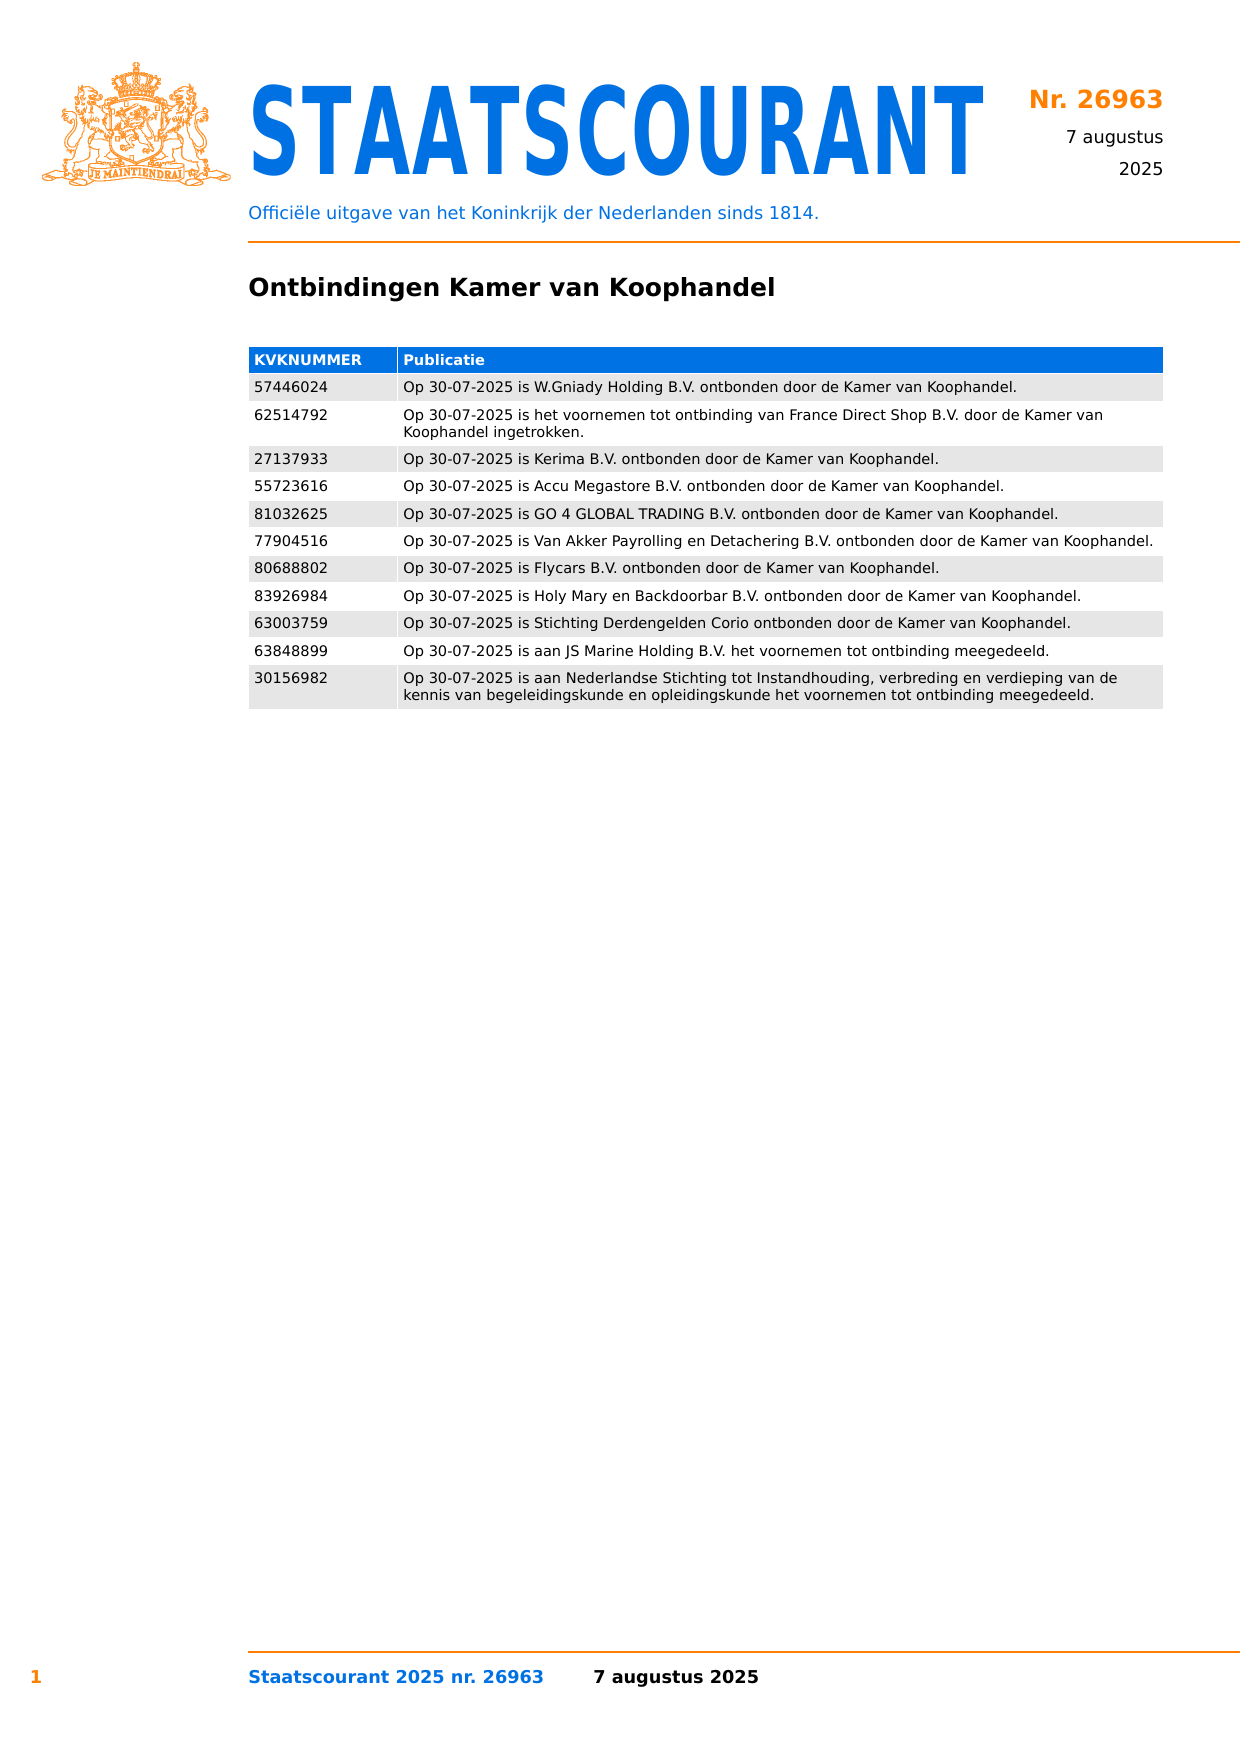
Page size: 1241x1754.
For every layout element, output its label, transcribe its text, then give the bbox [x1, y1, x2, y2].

table_cell 7 augustus [998, 121, 1240, 153]
table_cell Op 30-07-2025 is Van Akker Payrolling en Detachering B.V. ontbonden door de Kamer van Koophandel. [398, 528, 1163, 555]
subtitle Ontbindingen Kamer van Koophandel [248, 273, 1163, 302]
table_cell 55723616 [249, 474, 397, 500]
table_cell Op 30-07-2025 is Accu Megastore B.V. ontbonden door de Kamer van Koophandel. [398, 474, 1163, 500]
table_cell 63848899 [249, 638, 397, 664]
table_cell Op 30-07-2025 is Holy Mary en Backdoorbar B.V. ontbonden door de Kamer van Koophandel. [398, 583, 1163, 609]
table_cell Op 30-07-2025 is Stichting Derdengelden Corio ontbonden door de Kamer van Koophandel. [398, 611, 1163, 637]
table_header KVKNUMMER [249, 347, 397, 373]
table_cell Op 30-07-2025 is Flycars B.V. ontbonden door de Kamer van Koophandel. [398, 556, 1163, 582]
table_cell 63003759 [249, 611, 397, 637]
table_header Nr. 26963 [998, 62, 1240, 121]
picture [41, 62, 231, 186]
table_cell 77904516 [249, 528, 397, 555]
table_cell Op 30-07-2025 is aan JS Marine Holding B.V. het voornemen tot ontbinding meegedeeld. [398, 638, 1163, 664]
table_header Publicatie [398, 347, 1163, 373]
table_cell 2025 [998, 153, 1240, 203]
table_cell 80688802 [249, 556, 397, 582]
table_cell 81032625 [249, 501, 397, 527]
table_cell Officiële uitgave van het Koninkrijk der Nederlanden sinds 1814. [248, 203, 1240, 241]
table_header STAATSCOURANT [248, 62, 998, 203]
table_cell Op 30-07-2025 is het voornemen tot ontbinding van France Direct Shop B.V. door de Kamer van Koophandel ingetrokken. [398, 402, 1163, 445]
table_cell 27137933 [249, 446, 397, 472]
table_cell Op 30-07-2025 is GO 4 GLOBAL TRADING B.V. ontbonden door de Kamer van Koophandel. [398, 501, 1163, 527]
table_cell Op 30-07-2025 is W.Gniady Holding B.V. ontbonden door de Kamer van Koophandel. [398, 374, 1163, 401]
table_cell 57446024 [249, 374, 397, 401]
table_cell Op 30-07-2025 is Kerima B.V. ontbonden door de Kamer van Koophandel. [398, 446, 1163, 472]
table_cell Op 30-07-2025 is aan Nederlandse Stichting tot Instandhouding, verbreding en verdieping van de kennis van begeleidingskunde en opleidingskunde het voornemen tot ontbinding meegedeeld. [398, 665, 1163, 709]
table_header [25, 62, 248, 241]
table_cell 83926984 [249, 583, 397, 609]
table_cell 62514792 [249, 402, 397, 445]
table_cell 30156982 [249, 665, 397, 709]
